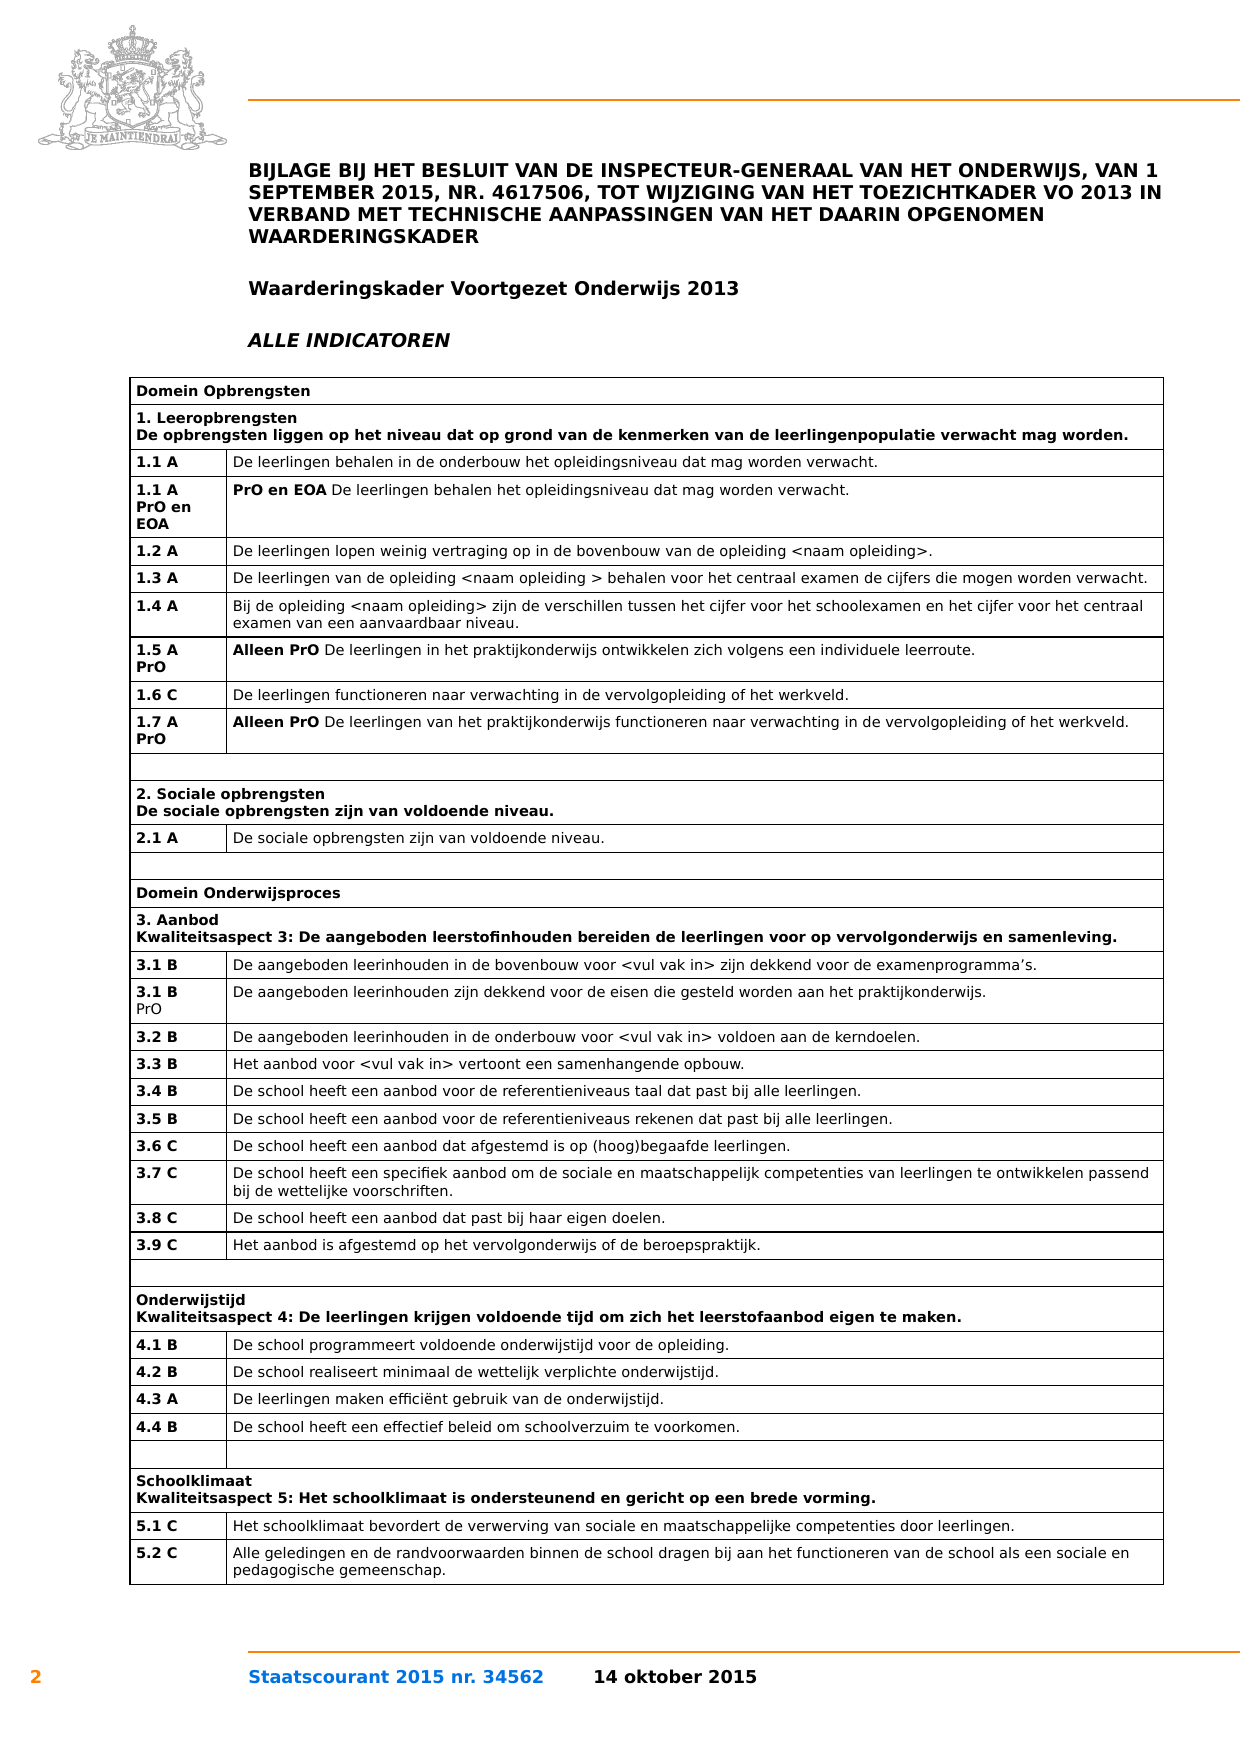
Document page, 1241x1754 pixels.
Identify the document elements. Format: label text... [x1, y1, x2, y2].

table_cell PrO en EOA De leerlingen behalen het opleidingsniveau dat mag worden verwacht. [227, 477, 1163, 537]
table_cell [131, 1260, 1163, 1286]
table_cell Alleen PrO De leerlingen van het praktijkonderwijs functioneren naar verwachting in de vervolgopleiding of het werkveld. [227, 709, 1163, 753]
table_cell [131, 1441, 226, 1468]
table_cell De aangeboden leerinhouden zijn dekkend voor de eisen die gesteld worden aan het praktijkonderwijs. [227, 979, 1163, 1023]
table_cell 4.3 A [131, 1386, 226, 1413]
table_cell 3.9 C [131, 1233, 226, 1259]
table_cell 3.5 B [131, 1106, 226, 1132]
table_cell 1.3 A [131, 566, 226, 592]
table_cell De school heeft een aanbod voor de referentieniveaus rekenen dat past bij alle leerlingen. [227, 1106, 1163, 1132]
table_cell De aangeboden leerinhouden in de bovenbouw voor <vul vak in> zijn dekkend voor de examenprogramma’s. [227, 952, 1163, 978]
table_cell 1.5 A PrO [131, 638, 226, 681]
table_cell 3.1 B [131, 952, 226, 978]
table_cell 1.7 A PrO [131, 709, 226, 753]
table_cell Het schoolklimaat bevordert de verwerving van sociale en maatschappelijke competenties door leerlingen. [227, 1513, 1163, 1539]
table_cell De aangeboden leerinhouden in de onderbouw voor <vul vak in> voldoen aan de kerndoelen. [227, 1024, 1163, 1050]
table_cell De school heeft een specifiek aanbod om de sociale en maatschappelijk competenties van leerlingen te ontwikkelen passend bij de wettelijke voorschriften. [227, 1161, 1163, 1204]
table_header Domein Opbrengsten [131, 378, 1163, 404]
table_cell 2.1 A [131, 825, 226, 852]
table_cell De school heeft een effectief beleid om schoolverzuim te voorkomen. [227, 1414, 1163, 1440]
table_cell 5.2 C [131, 1540, 226, 1584]
table_cell 4.4 B [131, 1414, 226, 1440]
table_cell De school programmeert voldoende onderwijstijd voor de opleiding. [227, 1332, 1163, 1358]
table_cell 4.1 B [131, 1332, 226, 1358]
table_cell De leerlingen van de opleiding <naam opleiding > behalen voor het centraal examen de cijfers die mogen worden verwacht. [227, 566, 1163, 592]
table_cell Bij de opleiding <naam opleiding> zijn de verschillen tussen het cijfer voor het schoolexamen en het cijfer voor het centraal examen van een aanvaardbaar niveau. [227, 593, 1163, 636]
table_cell 1.6 C [131, 682, 226, 708]
table_cell Alleen PrO De leerlingen in het praktijkonderwijs ontwikkelen zich volgens een individuele leerroute. [227, 638, 1163, 681]
table_cell 1.1 A [131, 450, 226, 476]
table_cell De school realiseert minimaal de wettelijk verplichte onderwijstijd. [227, 1359, 1163, 1385]
table_cell De school heeft een aanbod voor de referentieniveaus taal dat past bij alle leerlingen. [227, 1079, 1163, 1105]
table_cell Schoolklimaat Kwaliteitsaspect 5: Het schoolklimaat is ondersteunend en gericht op een brede vorming. [131, 1469, 1163, 1512]
table_cell [131, 754, 1163, 780]
table_cell 1. Leeropbrengsten De opbrengsten liggen op het niveau dat op grond van de kenmerken van de leerlingenpopulatie verwacht mag worden. [131, 405, 1163, 448]
table_cell 3.3 B [131, 1051, 226, 1077]
table_cell 3.1 B PrO [131, 979, 226, 1023]
table_cell Het aanbod is afgestemd op het vervolgonderwijs of de beroepspraktijk. [227, 1233, 1163, 1259]
table_cell De sociale opbrengsten zijn van voldoende niveau. [227, 825, 1163, 852]
table_cell 3.4 B [131, 1079, 226, 1105]
table_cell 1.1 A PrO en EOA [131, 477, 226, 537]
table_cell 3.7 C [131, 1161, 226, 1204]
table_cell De school heeft een aanbod dat afgestemd is op (hoog)begaafde leerlingen. [227, 1133, 1163, 1160]
table_cell 3.2 B [131, 1024, 226, 1050]
table_cell Onderwijstijd Kwaliteitsaspect 4: De leerlingen krijgen voldoende tijd om zich het leerstofaanbod eigen te maken. [131, 1287, 1163, 1331]
table_cell 3.8 C [131, 1205, 226, 1231]
table_cell 3.6 C [131, 1133, 226, 1160]
table_cell 4.2 B [131, 1359, 226, 1385]
table_cell [227, 1441, 1163, 1468]
table_cell Domein Onderwijsproces [131, 880, 1163, 907]
table_cell 2. Sociale opbrengsten De sociale opbrengsten zijn van voldoende niveau. [131, 781, 1163, 824]
table_cell De leerlingen maken efficiënt gebruik van de onderwijstijd. [227, 1386, 1163, 1413]
table_cell Het aanbod voor <vul vak in> vertoont een samenhangende opbouw. [227, 1051, 1163, 1077]
subtitle BIJLAGE BIJ HET BESLUIT VAN DE INSPECTEUR-GENERAAL VAN HET ONDERWIJS, VAN 1 SEPTEMBER 2015, NR. 4617506, TOT WIJZIGING VAN HET TOEZICHTKADER VO 2013 IN VERBAND MET TECHNISCHE AANPASSINGEN VAN HET DAARIN OPGENOMEN WAARDERINGSKADER [248, 160, 1163, 248]
table_cell Alle geledingen en de randvoorwaarden binnen de school dragen bij aan het functioneren van de school als een sociale en pedagogische gemeenschap. [227, 1540, 1163, 1584]
table_cell De leerlingen functioneren naar verwachting in de vervolgopleiding of het werkveld. [227, 682, 1163, 708]
table_cell 3. Aanbod Kwaliteitsaspect 3: De aangeboden leerstofinhouden bereiden de leerlingen voor op vervolgonderwijs en samenleving. [131, 908, 1163, 951]
table_cell De school heeft een aanbod dat past bij haar eigen doelen. [227, 1205, 1163, 1231]
table_cell De leerlingen behalen in de onderbouw het opleidingsniveau dat mag worden verwacht. [227, 450, 1163, 476]
subtitle Waarderingskader Voortgezet Onderwijs 2013 [248, 278, 1163, 300]
table_cell [131, 853, 1163, 879]
picture [38, 25, 227, 150]
table_cell De leerlingen lopen weinig vertraging op in de bovenbouw van de opleiding <naam opleiding>. [227, 538, 1163, 565]
table_cell 1.2 A [131, 538, 226, 565]
table_cell 5.1 C [131, 1513, 226, 1539]
table_cell 1.4 A [131, 593, 226, 636]
subtitle ALLE INDICATOREN [248, 330, 1163, 352]
